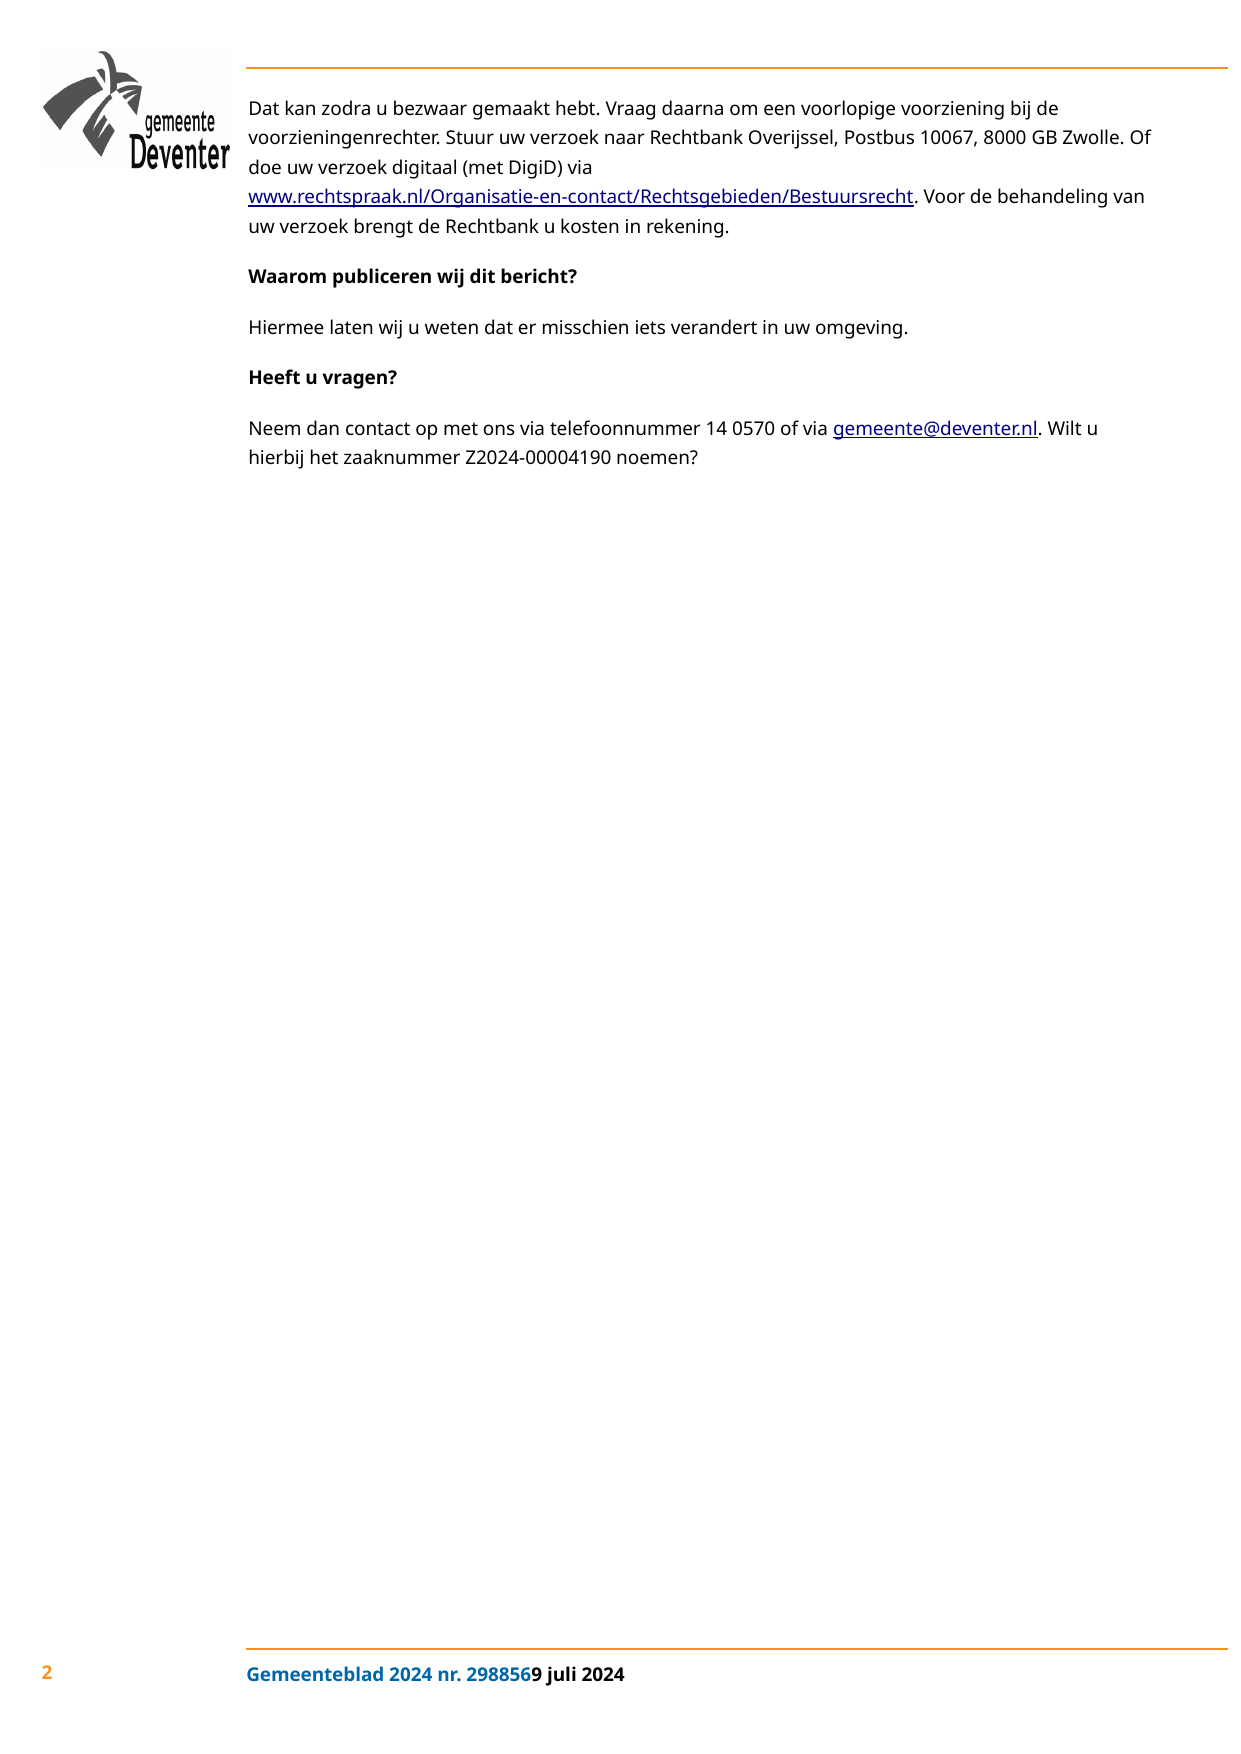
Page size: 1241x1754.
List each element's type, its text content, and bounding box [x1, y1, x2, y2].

text Waarom publiceren wij dit bericht? [248, 263, 1152, 289]
picture [41, 47, 231, 172]
text Dat kan zodra u bezwaar gemaakt hebt. Vraag daarna om een voorlopige voorziening bij de voorzieningenrechter. Stuur uw verzoek naar Rechtbank Overijssel, Postbus 10067, 8000 GB Zwolle. Of doe uw verzoek digitaal (met DigiD) via www.rechtspraak.nl/Organisatie-en-contact/Rechtsgebieden/Bestuursrecht. Voor de behandeling van uw verzoek brengt de Rechtbank u kosten in rekening. [248, 95, 1152, 239]
text Neem dan contact op met ons via telefoonnummer 14 0570 of via gemeente@deventer.nl. Wilt u hierbij het zaaknummer Z2024-00004190 noemen? [248, 415, 1152, 470]
text Heeft u vragen? [248, 364, 1152, 390]
text Hiermee laten wij u weten dat er misschien iets verandert in uw omgeving. [248, 314, 1152, 340]
